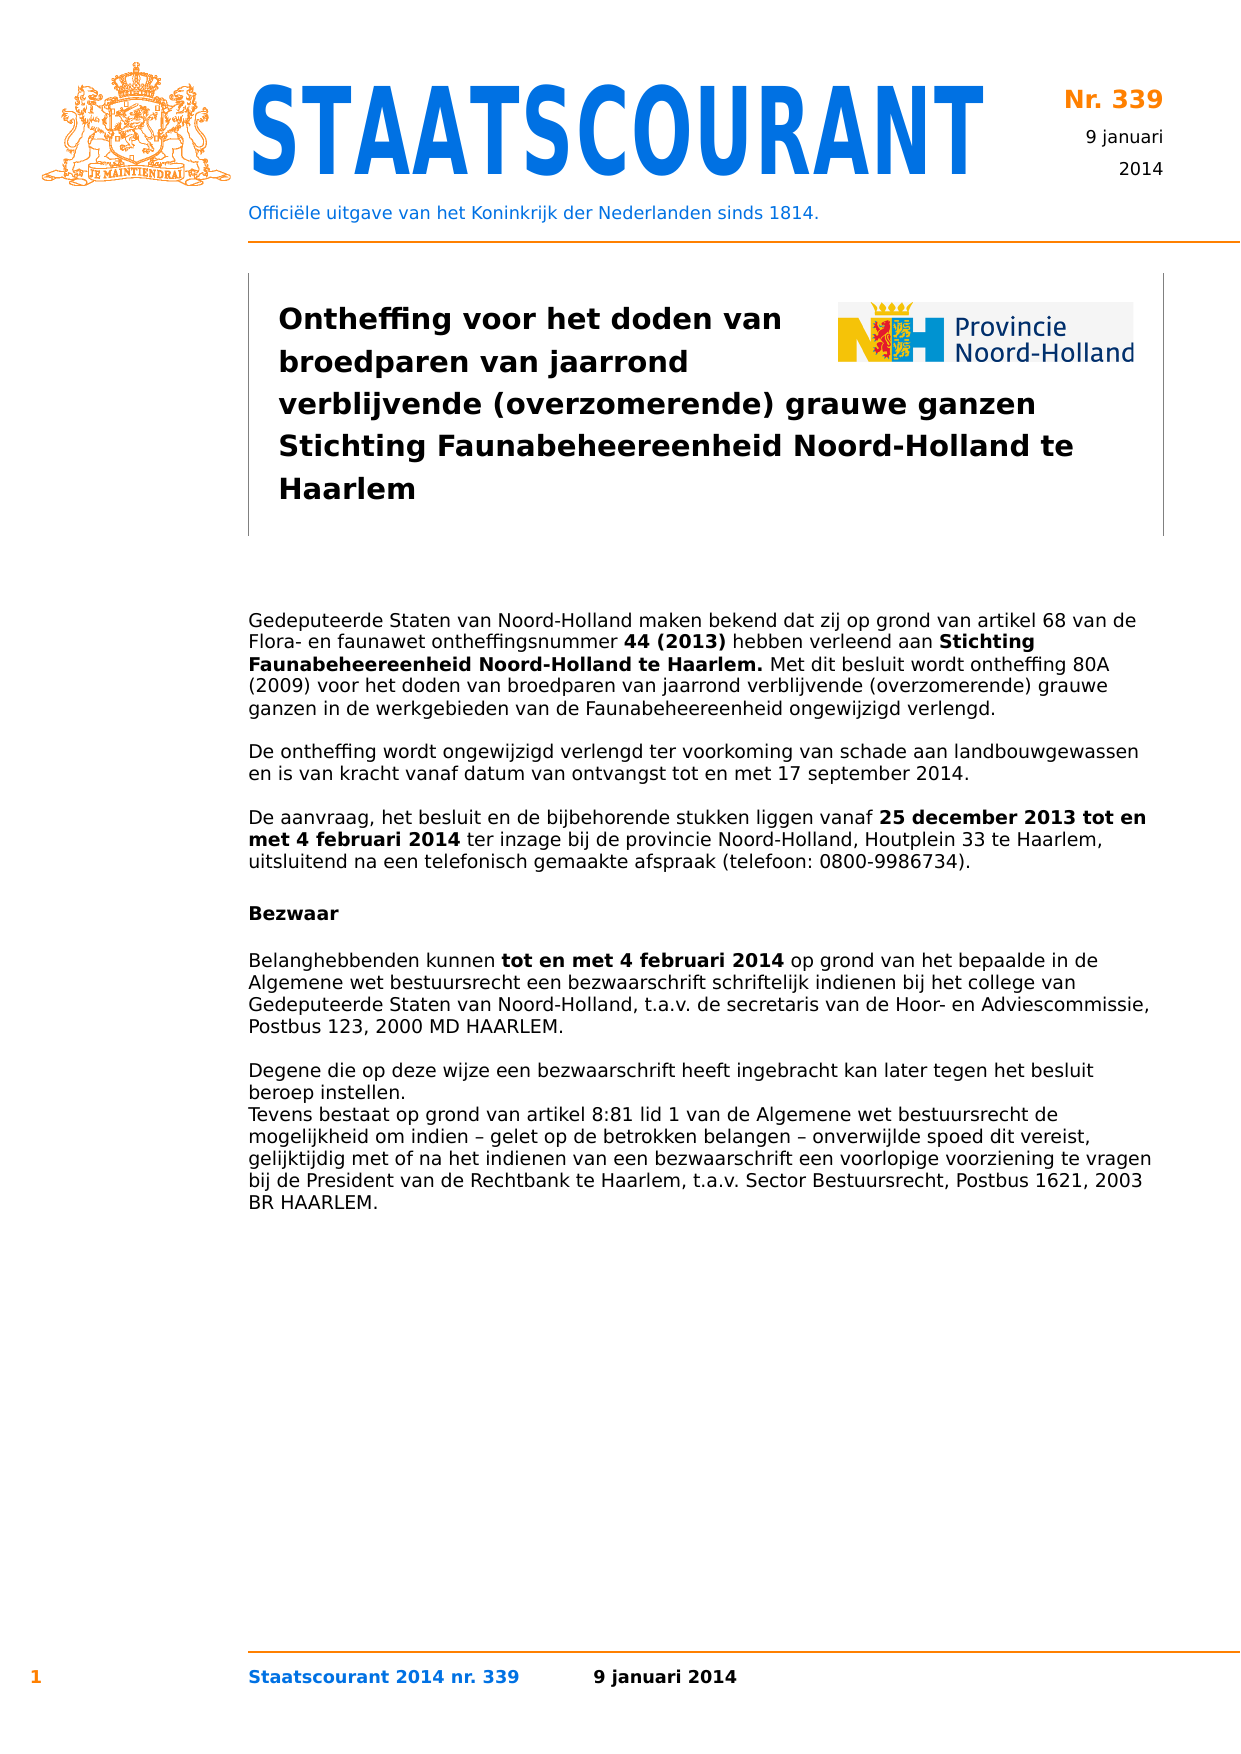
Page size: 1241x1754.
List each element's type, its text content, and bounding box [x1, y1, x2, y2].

picture [896, 343, 909, 356]
table_header STAATSCOURANT [248, 62, 998, 203]
picture [896, 323, 910, 337]
picture [838, 302, 1134, 362]
table_header [25, 62, 248, 241]
subtitle Ontheffing voor het doden van broedparen van jaarrond verblijvende (overzomerende) grauwe ganzen Stichting Faunabeheereenheid Noord-Holland te Haarlem [249, 273, 1163, 536]
picture [41, 62, 231, 186]
subtitle Bezwaar [248, 903, 1163, 925]
text Belanghebbenden kunnen tot en met 4 februari 2014 op grond van het bepaalde in de Algemene wet bestuursrecht een bezwaarschrift schriftelijk indienen bij het college van Gedeputeerde Staten van Noord-Holland, t.a.v. de secretaris van de Hoor- en Adviescommissie, Postbus 123, 2000 MD HAARLEM. [248, 950, 1163, 1038]
table_header Nr. 339 [998, 62, 1240, 121]
text Tevens bestaat op grond van artikel 8:81 lid 1 van de Algemene wet bestuursrecht de mogelijkheid om indien – gelet op de betrokken belangen – onverwijlde spoed dit vereist, gelijktijdig met of na het indienen van een bezwaarschrift een voorlopige voorziening te vragen bij de President van de Rechtbank te Haarlem, t.a.v. Sector Bestuursrecht, Postbus 1621, 2003 BR HAARLEM. [248, 1104, 1163, 1214]
text Gedeputeerde Staten van Noord-Holland maken bekend dat zij op grond van artikel 68 van de Flora- en faunawet ontheffingsnummer 44 (2013) hebben verleend aan Stichting Faunabeheereenheid Noord-Holland te Haarlem. Met dit besluit wordt ontheffing 80A (2009) voor het doden van broedparen van jaarrond verblijvende (overzomerende) grauwe ganzen in de werkgebieden van de Faunabeheereenheid ongewijzigd verlengd. [248, 609, 1163, 719]
table_cell Officiële uitgave van het Koninkrijk der Nederlanden sinds 1814. [248, 203, 1240, 241]
table_cell 2014 [998, 153, 1240, 203]
table_cell 9 januari [998, 121, 1240, 153]
text De aanvraag, het besluit en de bijbehorende stukken liggen vanaf 25 december 2013 tot en met 4 februari 2014 ter inzage bij de provincie Noord-Holland, Houtplein 33 te Haarlem, uitsluitend na een telefonisch gemaakte afspraak (telefoon: 0800-9986734). [248, 807, 1163, 873]
picture [914, 348, 925, 362]
text De ontheffing wordt ongewijzigd verlengd ter voorkoming van schade aan landbouwgewassen en is van kracht vanaf datum van ontvangst tot en met 17 september 2014. [248, 741, 1163, 785]
text Degene die op deze wijze een bezwaarschrift heeft ingebracht kan later tegen het besluit beroep instellen. [248, 1060, 1163, 1104]
